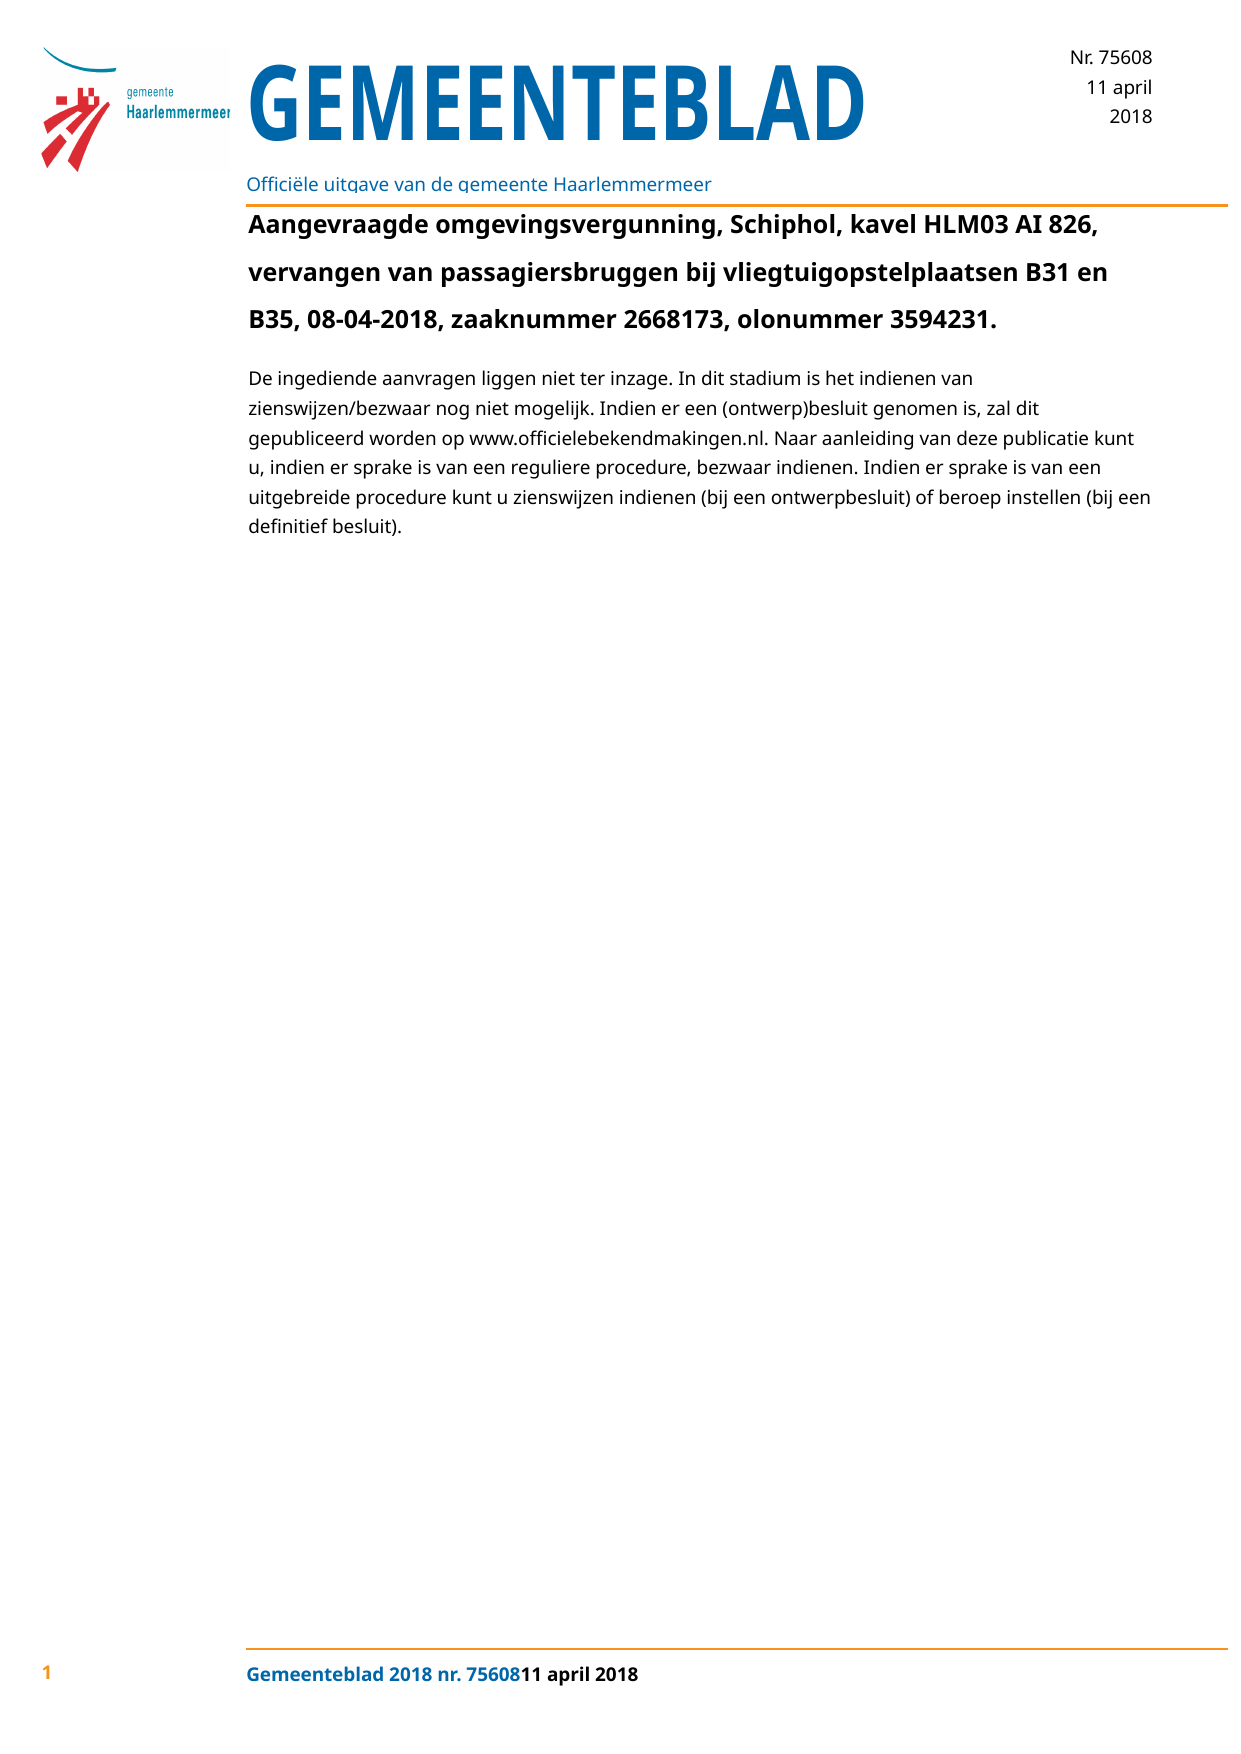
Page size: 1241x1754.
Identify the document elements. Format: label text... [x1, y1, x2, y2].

text Aangevraagde omgevingsvergunning, Schiphol, kavel HLM03 AI 826, vervangen van passagiersbruggen bij vliegtuigopstelplaatsen B31 en B35, 08-04-2018, zaaknummer 2668173, olonummer 3594231. [248, 207, 1152, 336]
picture [41, 47, 231, 172]
text De ingediende aanvragen liggen niet ter inzage. In dit stadium is het indienen van zienswijzen/bezwaar nog niet mogelijk. Indien er een (ontwerp)besluit genomen is, zal dit gepubliceerd worden op www.officielebekendmakingen.nl. Naar aanleiding van deze publicatie kunt u, indien er sprake is van een reguliere procedure, bezwaar indienen. Indien er sprake is van een uitgebreide procedure kunt u zienswijzen indienen (bij een ontwerpbesluit) of beroep instellen (bij een definitief besluit). [248, 366, 1152, 539]
